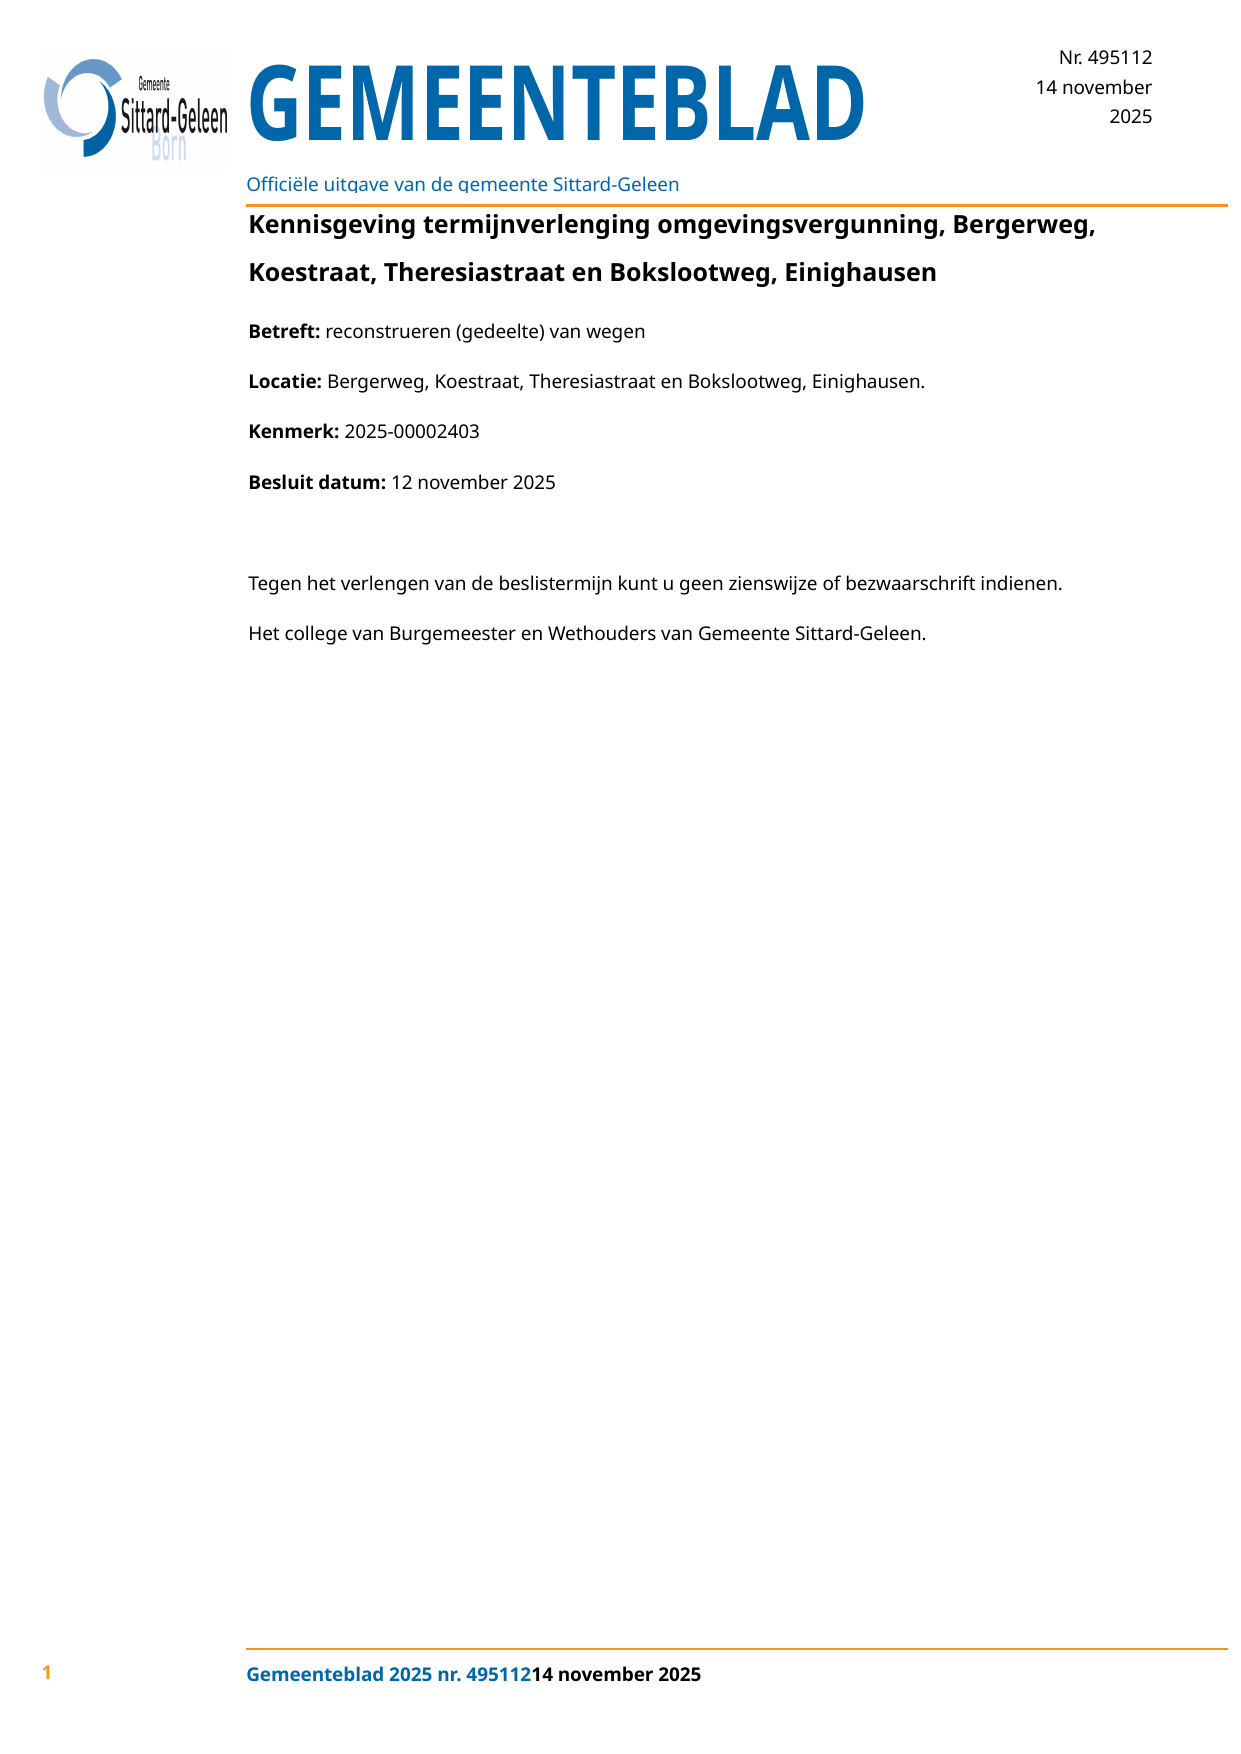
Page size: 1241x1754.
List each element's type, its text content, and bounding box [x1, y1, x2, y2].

text Kennisgeving termijnverlenging omgevingsvergunning, Bergerweg, Koestraat, Theresiastraat en Bokslootweg, Einighausen [248, 207, 1152, 288]
picture [41, 47, 231, 172]
text Betreft: reconstrueren (gedeelte) van wegen [248, 318, 1152, 344]
text Besluit datum: 12 november 2025 [248, 469, 1152, 495]
text Locatie: Bergerweg, Koestraat, Theresiastraat en Bokslootweg, Einighausen. [248, 368, 1152, 394]
text Kenmerk: 2025-00002403 [248, 419, 1152, 444]
text Het college van Burgemeester en Wethouders van Gemeente Sittard-Geleen. [248, 620, 1152, 646]
text Tegen het verlengen van de beslistermijn kunt u geen zienswijze of bezwaarschrift indienen. [248, 570, 1152, 596]
